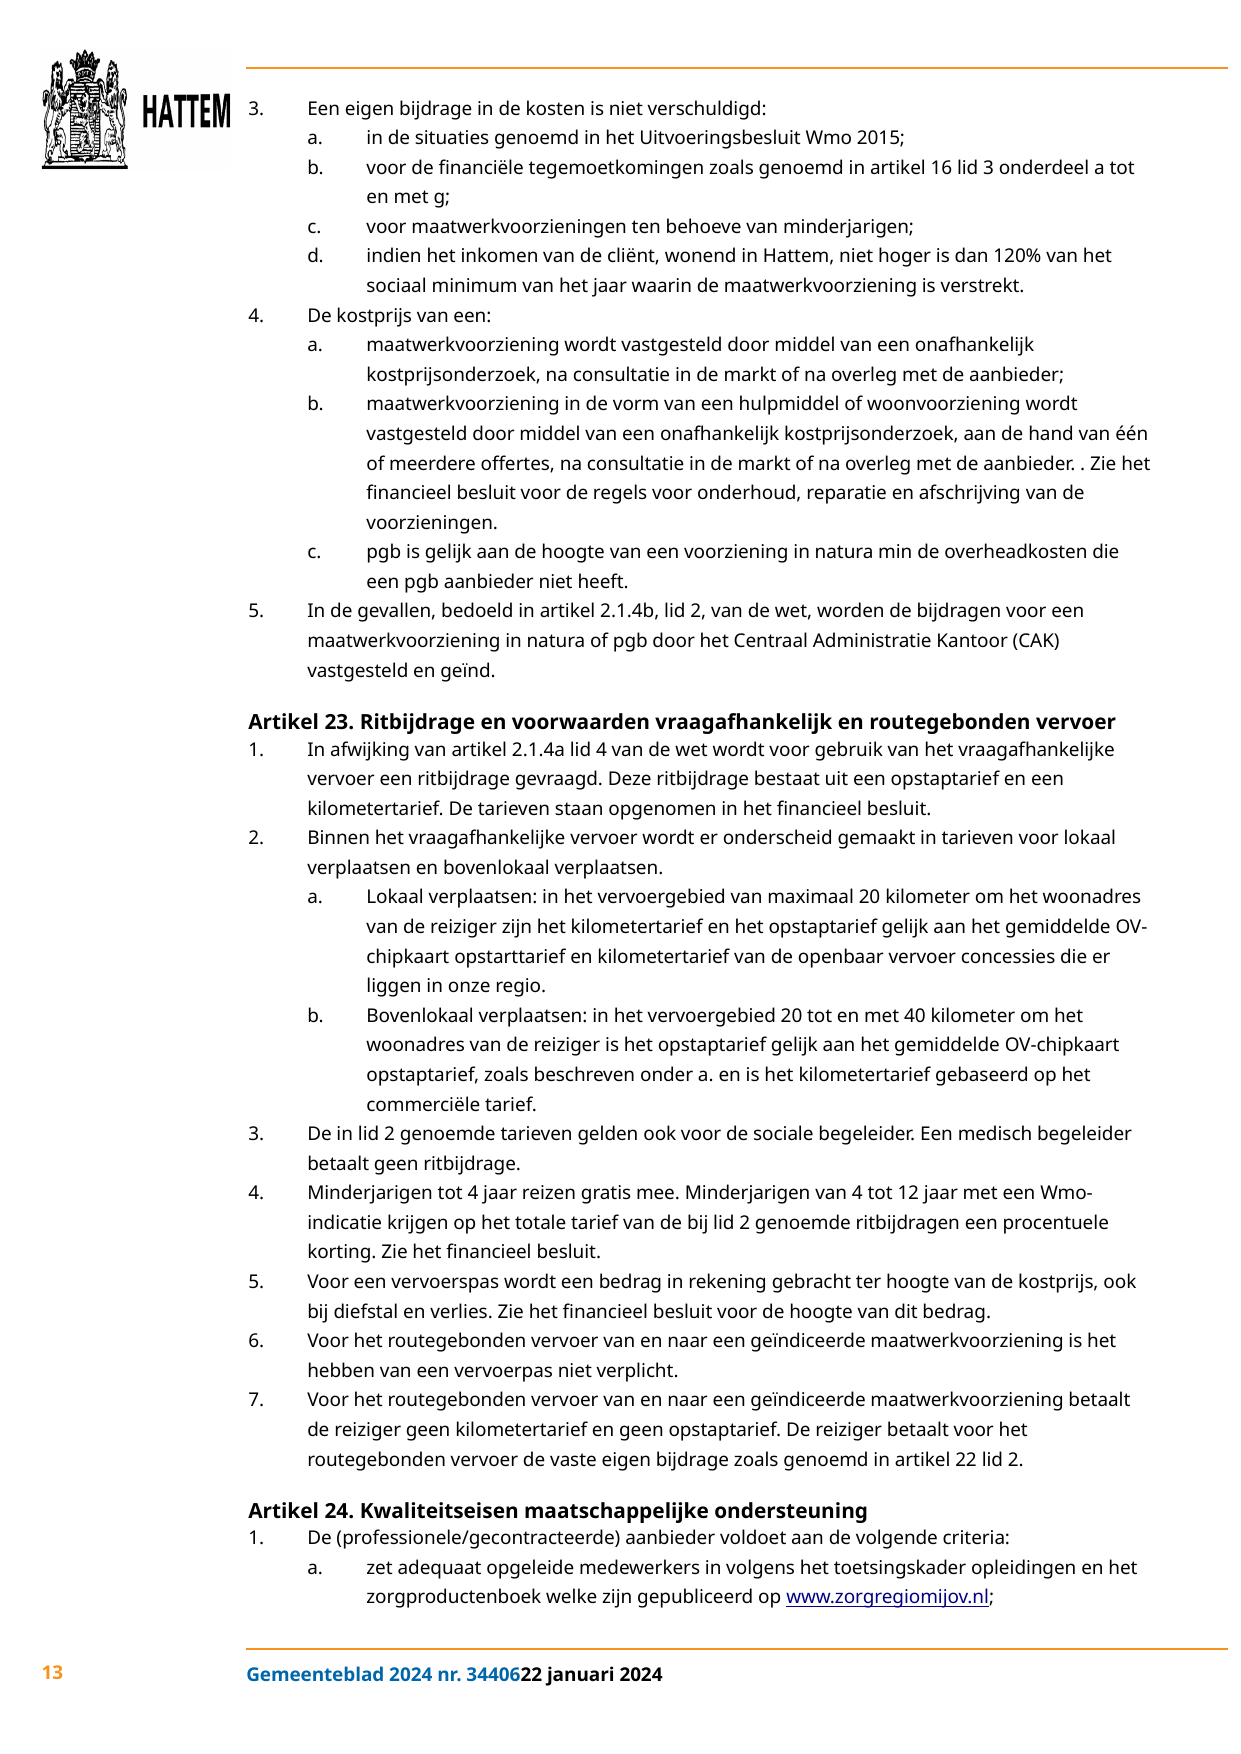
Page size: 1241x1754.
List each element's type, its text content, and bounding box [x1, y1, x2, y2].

list indien het inkomen van de cliënt, wonend in Hattem, niet hoger is dan 120% van het sociaal minimum van het jaar waarin de maatwerkvoorziening is verstrekt. [307, 243, 1152, 298]
list in de situaties genoemd in het Uitvoeringsbesluit Wmo 2015; [307, 124, 1152, 150]
list In de gevallen, bedoeld in artikel 2.1.4b, lid 2, van de wet, worden de bijdragen voor een maatwerkvoorziening in natura of pgb door het Centraal Administratie Kantoor (CAK) vastgesteld en geïnd. [248, 598, 1152, 683]
list maatwerkvoorziening wordt vastgesteld door middel van een onafhankelijk kostprijsonderzoek, na consultatie in de markt of na overleg met de aanbieder; [307, 331, 1152, 387]
list maatwerkvoorziening in de vorm van een hulpmiddel of woonvoorziening wordt vastgesteld door middel van een onafhankelijk kostprijsonderzoek, aan de hand van één of meerdere offertes, na consultatie in de markt of na overleg met de aanbieder. . Zie het financieel besluit voor de regels voor onderhoud, reparatie en afschrijving van de voorzieningen. [307, 391, 1152, 535]
list Een eigen bijdrage in de kosten is niet verschuldigd: [248, 95, 1152, 121]
text Artikel 24. Kwaliteitseisen maatschappelijke ondersteuning [248, 1496, 1152, 1524]
list Voor het routegebonden vervoer van en naar een geïndiceerde maatwerkvoorziening betaalt de reiziger geen kilometertarief en geen opstaptarief. De reiziger betaalt voor het routegebonden vervoer de vaste eigen bijdrage zoals genoemd in artikel 22 lid 2. [248, 1387, 1152, 1471]
list In afwijking van artikel 2.1.4a lid 4 van de wet wordt voor gebruik van het vraagafhankelijke vervoer een ritbijdrage gevraagd. Deze ritbijdrage bestaat uit een opstaptarief en een kilometertarief. De tarieven staan opgenomen in het financieel besluit. [248, 736, 1152, 821]
list Voor een vervoerspas wordt een bedrag in rekening gebracht ter hoogte van de kostprijs, ook bij diefstal en verlies. Zie het financieel besluit voor de hoogte van dit bedrag. [248, 1268, 1152, 1323]
text Artikel 23. Ritbijdrage en voorwaarden vraagafhankelijk en routegebonden vervoer [248, 707, 1152, 736]
list Lokaal verplaatsen: in het vervoergebied van maximaal 20 kilometer om het woonadres van de reiziger zijn het kilometertarief en het opstaptarief gelijk aan het gemiddelde OV-chipkaart opstarttarief en kilometertarief van de openbaar vervoer concessies die er liggen in onze regio. [307, 884, 1152, 998]
list Minderjarigen tot 4 jaar reizen gratis mee. Minderjarigen van 4 tot 12 jaar met een Wmo-indicatie krijgen op het totale tarief van de bij lid 2 genoemde ritbijdragen een procentuele korting. Zie het financieel besluit. [248, 1179, 1152, 1264]
list De kostprijs van een: [248, 302, 1152, 328]
list Voor het routegebonden vervoer van en naar een geïndiceerde maatwerkvoorziening is het hebben van een vervoerpas niet verplicht. [248, 1327, 1152, 1383]
picture [41, 47, 231, 172]
list voor maatwerkvoorzieningen ten behoeve van minderjarigen; [307, 213, 1152, 239]
list pgb is gelijk aan de hoogte van een voorziening in natura min de overheadkosten die een pgb aanbieder niet heeft. [307, 538, 1152, 594]
list Binnen het vraagafhankelijke vervoer wordt er onderscheid gemaakt in tarieven voor lokaal verplaatsen en bovenlokaal verplaatsen. [248, 824, 1152, 880]
list zet adequaat opgeleide medewerkers in volgens het toetsingskader opleidingen en het zorgproductenboek welke zijn gepubliceerd op www.zorgregiomijov.nl; [307, 1554, 1152, 1609]
list Bovenlokaal verplaatsen: in het vervoergebied 20 tot en met 40 kilometer om het woonadres van de reiziger is het opstaptarief gelijk aan het gemiddelde OV-chipkaart opstaptarief, zoals beschreven onder a. en is het kilometertarief gebaseerd op het commerciële tarief. [307, 1002, 1152, 1116]
list De in lid 2 genoemde tarieven gelden ook voor de sociale begeleider. Een medisch begeleider betaalt geen ritbijdrage. [248, 1120, 1152, 1176]
list voor de financiële tegemoetkomingen zoals genoemd in artikel 16 lid 3 onderdeel a tot en met g; [307, 154, 1152, 209]
list De (professionele/gecontracteerde) aanbieder voldoet aan de volgende criteria: [248, 1524, 1152, 1550]
